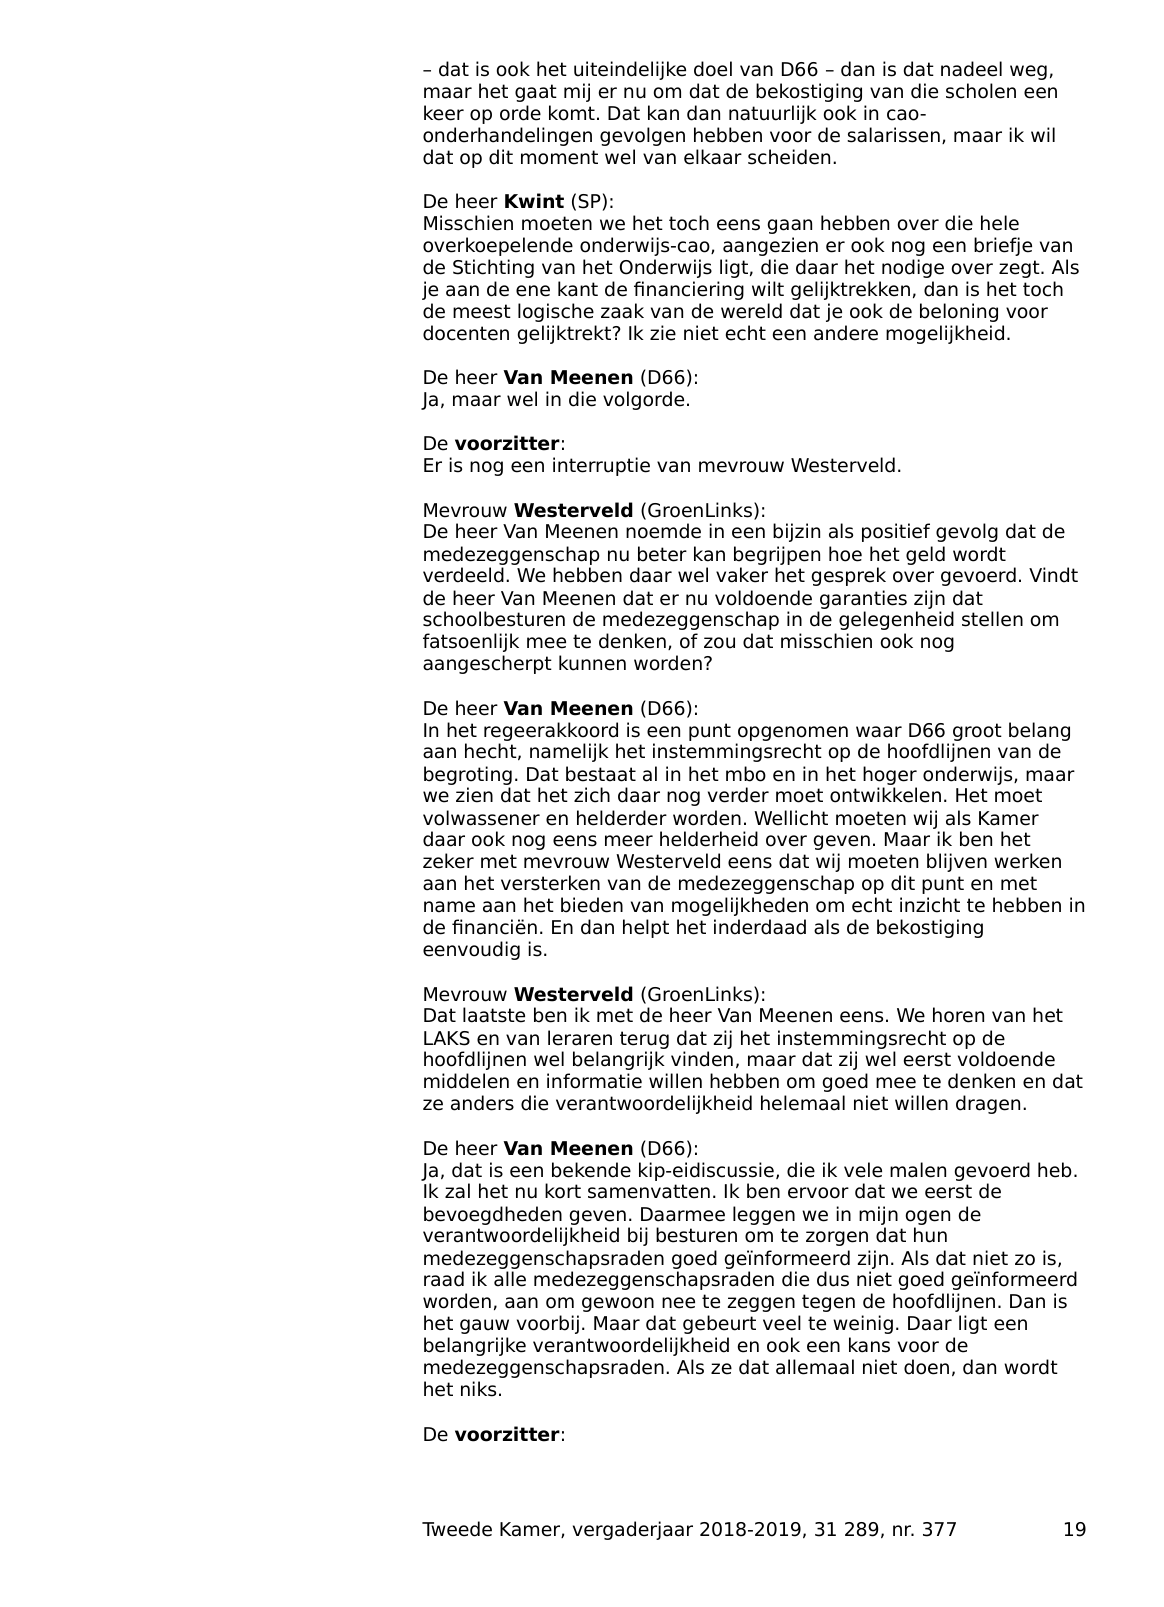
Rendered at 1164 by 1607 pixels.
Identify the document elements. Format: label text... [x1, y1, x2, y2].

text De voorzitter: [422, 1423, 1087, 1445]
text Dat laatste ben ik met de heer Van Meenen eens. We horen van het LAKS en van leraren terug dat zij het instemmingsrecht op de hoofdlijnen wel belangrijk vinden, maar dat zij wel eerst voldoende middelen en informatie willen hebben om goed mee te denken en dat ze anders die verantwoordelijkheid helemaal niet willen dragen. [422, 1005, 1087, 1115]
text Ja, maar wel in die volgorde. [422, 389, 1087, 411]
text In het regeerakkoord is een punt opgenomen waar D66 groot belang aan hecht, namelijk het instemmingsrecht op de hoofdlijnen van de begroting. Dat bestaat al in het mbo en in het hoger onderwijs, maar we zien dat het zich daar nog verder moet ontwikkelen. Het moet volwassener en helderder worden. Wellicht moeten wij als Kamer daar ook nog eens meer helderheid over geven. Maar ik ben het zeker met mevrouw Westerveld eens dat wij moeten blijven werken aan het versterken van de medezeggenschap op dit punt en met name aan het bieden van mogelijkheden om echt inzicht te hebben in de financiën. En dan helpt het inderdaad als de bekostiging eenvoudig is. [422, 719, 1087, 961]
text De heer Van Meenen (D66): [422, 697, 1087, 719]
text Er is nog een interruptie van mevrouw Westerveld. [422, 455, 1087, 477]
text Mevrouw Westerveld (GroenLinks): [422, 499, 1087, 521]
text Misschien moeten we het toch eens gaan hebben over die hele overkoepelende onderwijs-cao, aangezien er ook nog een briefje van de Stichting van het Onderwijs ligt, die daar het nodige over zegt. Als je aan de ene kant de financiering wilt gelijktrekken, dan is het toch de meest logische zaak van de wereld dat je ook de beloning voor docenten gelijktrekt? Ik zie niet echt een andere mogelijkheid. [422, 213, 1087, 345]
text De heer Kwint (SP): [422, 191, 1087, 213]
text Mevrouw Westerveld (GroenLinks): [422, 983, 1087, 1005]
text – dat is ook het uiteindelijke doel van D66 – dan is dat nadeel weg, maar het gaat mij er nu om dat de bekostiging van die scholen een keer op orde komt. Dat kan dan natuurlijk ook in cao-onderhandelingen gevolgen hebben voor de salarissen, maar ik wil dat op dit moment wel van elkaar scheiden. [422, 59, 1087, 169]
text De heer Van Meenen (D66): [422, 367, 1087, 389]
text De heer Van Meenen (D66): [422, 1137, 1087, 1159]
text De voorzitter: [422, 433, 1087, 455]
text De heer Van Meenen noemde in een bijzin als positief gevolg dat de medezeggenschap nu beter kan begrijpen hoe het geld wordt verdeeld. We hebben daar wel vaker het gesprek over gevoerd. Vindt de heer Van Meenen dat er nu voldoende garanties zijn dat schoolbesturen de medezeggenschap in de gelegenheid stellen om fatsoenlijk mee te denken, of zou dat misschien ook nog aangescherpt kunnen worden? [422, 521, 1087, 675]
text Ja, dat is een bekende kip-eidiscussie, die ik vele malen gevoerd heb. Ik zal het nu kort samenvatten. Ik ben ervoor dat we eerst de bevoegdheden geven. Daarmee leggen we in mijn ogen de verantwoordelijkheid bij besturen om te zorgen dat hun medezeggenschapsraden goed geïnformeerd zijn. Als dat niet zo is, raad ik alle medezeggenschapsraden die dus niet goed geïnformeerd worden, aan om gewoon nee te zeggen tegen de hoofdlijnen. Dan is het gauw voorbij. Maar dat gebeurt veel te weinig. Daar ligt een belangrijke verantwoordelijkheid en ook een kans voor de medezeggenschapsraden. Als ze dat allemaal niet doen, dan wordt het niks. [422, 1159, 1087, 1401]
